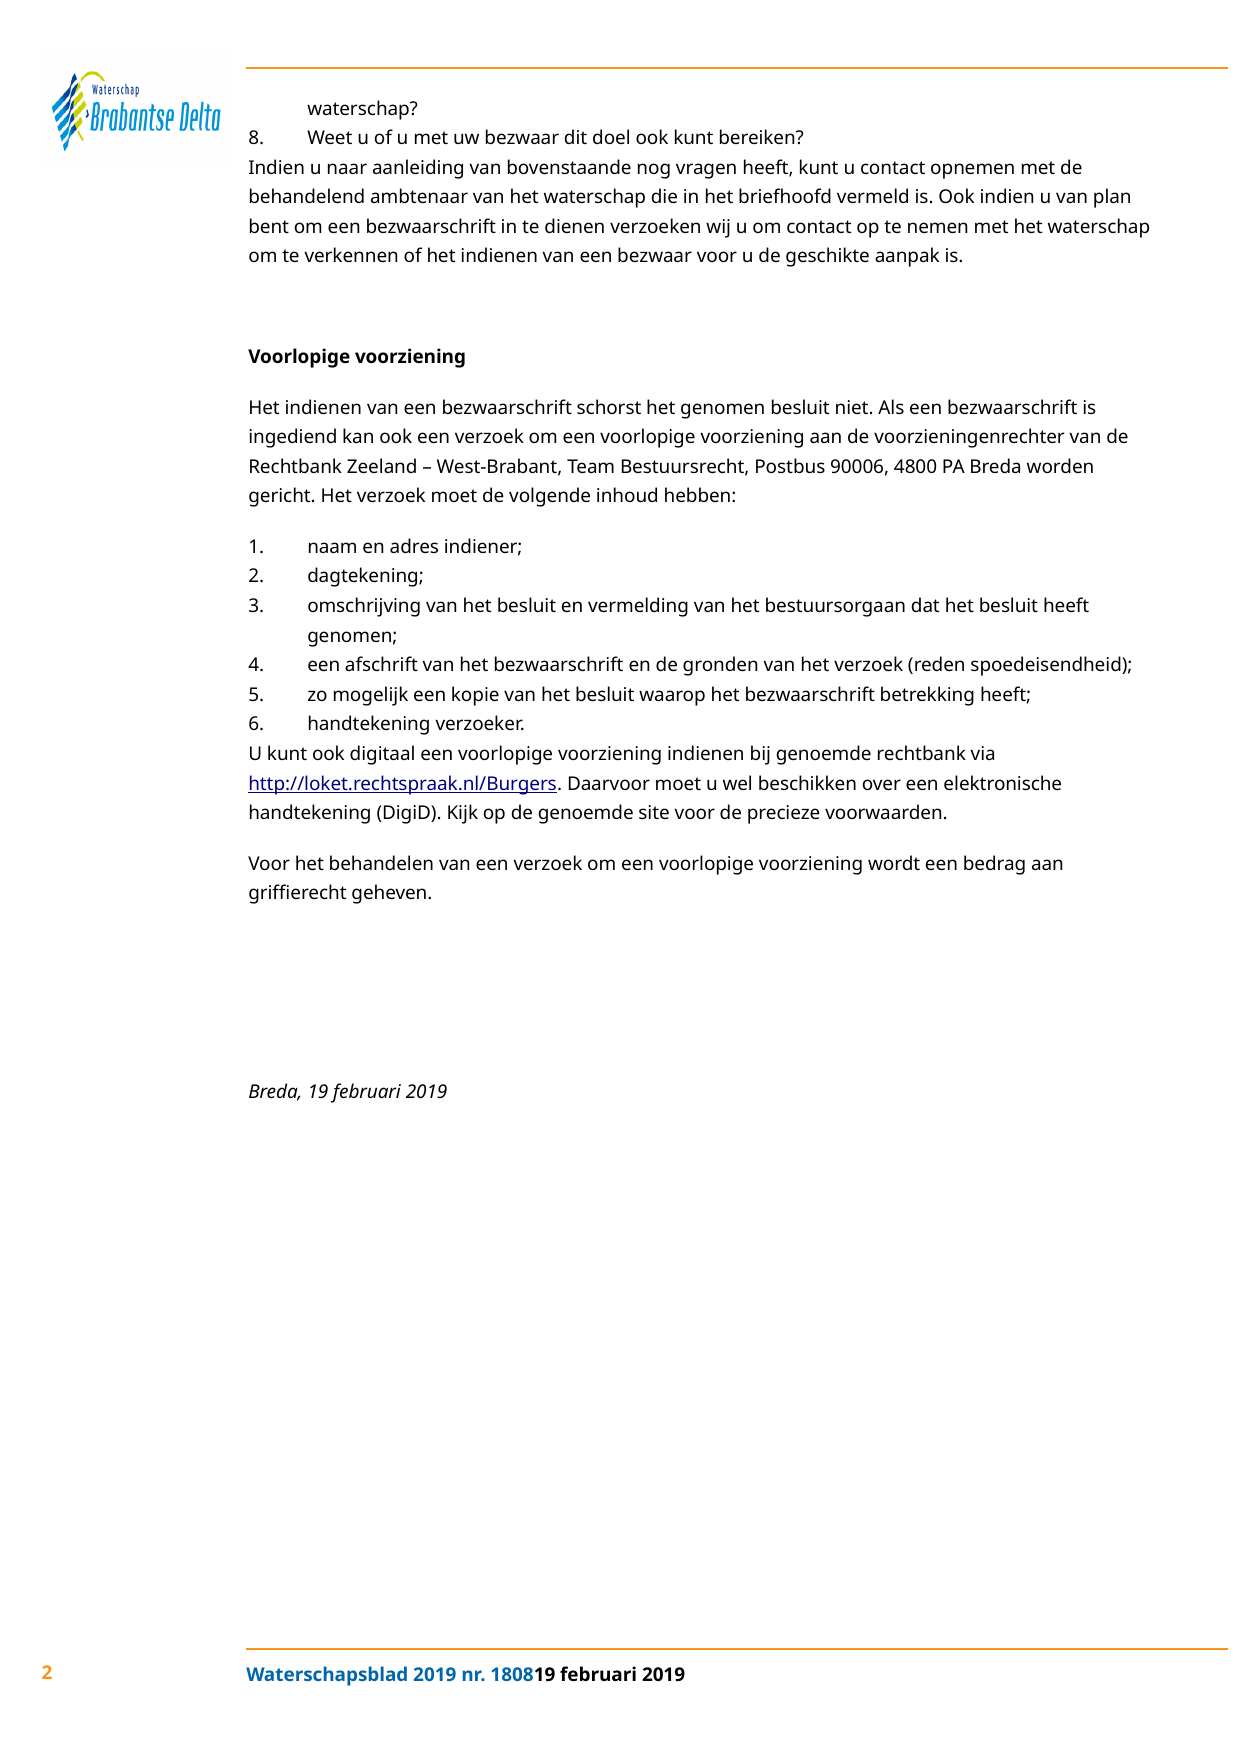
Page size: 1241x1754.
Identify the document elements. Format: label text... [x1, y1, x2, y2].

list handtekening verzoeker. [248, 711, 1152, 736]
text Indien u naar aanleiding van bovenstaande nog vragen heeft, kunt u contact opnemen met de behandelend ambtenaar van het waterschap die in het briefhoofd vermeld is. Ook indien u van plan bent om een bezwaarschrift in te dienen verzoeken wij u om contact op te nemen met het waterschap om te verkennen of het indienen van een bezwaar voor u de geschikte aanpak is. [248, 154, 1152, 268]
text Voorlopige voorziening [248, 343, 1152, 369]
list zo mogelijk een kopie van het besluit waarop het bezwaarschrift betrekking heeft; [248, 681, 1152, 707]
text Het indienen van een bezwaarschrift schorst het genomen besluit niet. Als een bezwaarschrift is ingediend kan ook een verzoek om een voorlopige voorziening aan de voorzieningenrechter van de Rechtbank Zeeland – West-Brabant, Team Bestuursrecht, Postbus 90006, 4800 PA Breda worden gericht. Het verzoek moet de volgende inhoud hebben: [248, 394, 1152, 508]
list waterschap? [248, 95, 1152, 121]
text Breda, 19 februari 2019 [248, 1078, 1152, 1104]
picture [41, 47, 231, 172]
list naam en adres indiener; [248, 533, 1152, 559]
list een afschrift van het bezwaarschrift en de gronden van het verzoek (reden spoedeisendheid); [248, 651, 1152, 677]
list omschrijving van het besluit en vermelding van het bestuursorgaan dat het besluit heeft genomen; [248, 592, 1152, 648]
text U kunt ook digitaal een voorlopige voorziening indienen bij genoemde rechtbank via http://loket.rechtspraak.nl/Burgers. Daarvoor moet u wel beschikken over een elektronische handtekening (DigiD). Kijk op de genoemde site voor de precieze voorwaarden. [248, 740, 1152, 825]
list dagtekening; [248, 563, 1152, 588]
text Voor het behandelen van een verzoek om een voorlopige voorziening wordt een bedrag aan griffierecht geheven. [248, 850, 1152, 905]
list Weet u of u met uw bezwaar dit doel ook kunt bereiken? [248, 124, 1152, 150]
